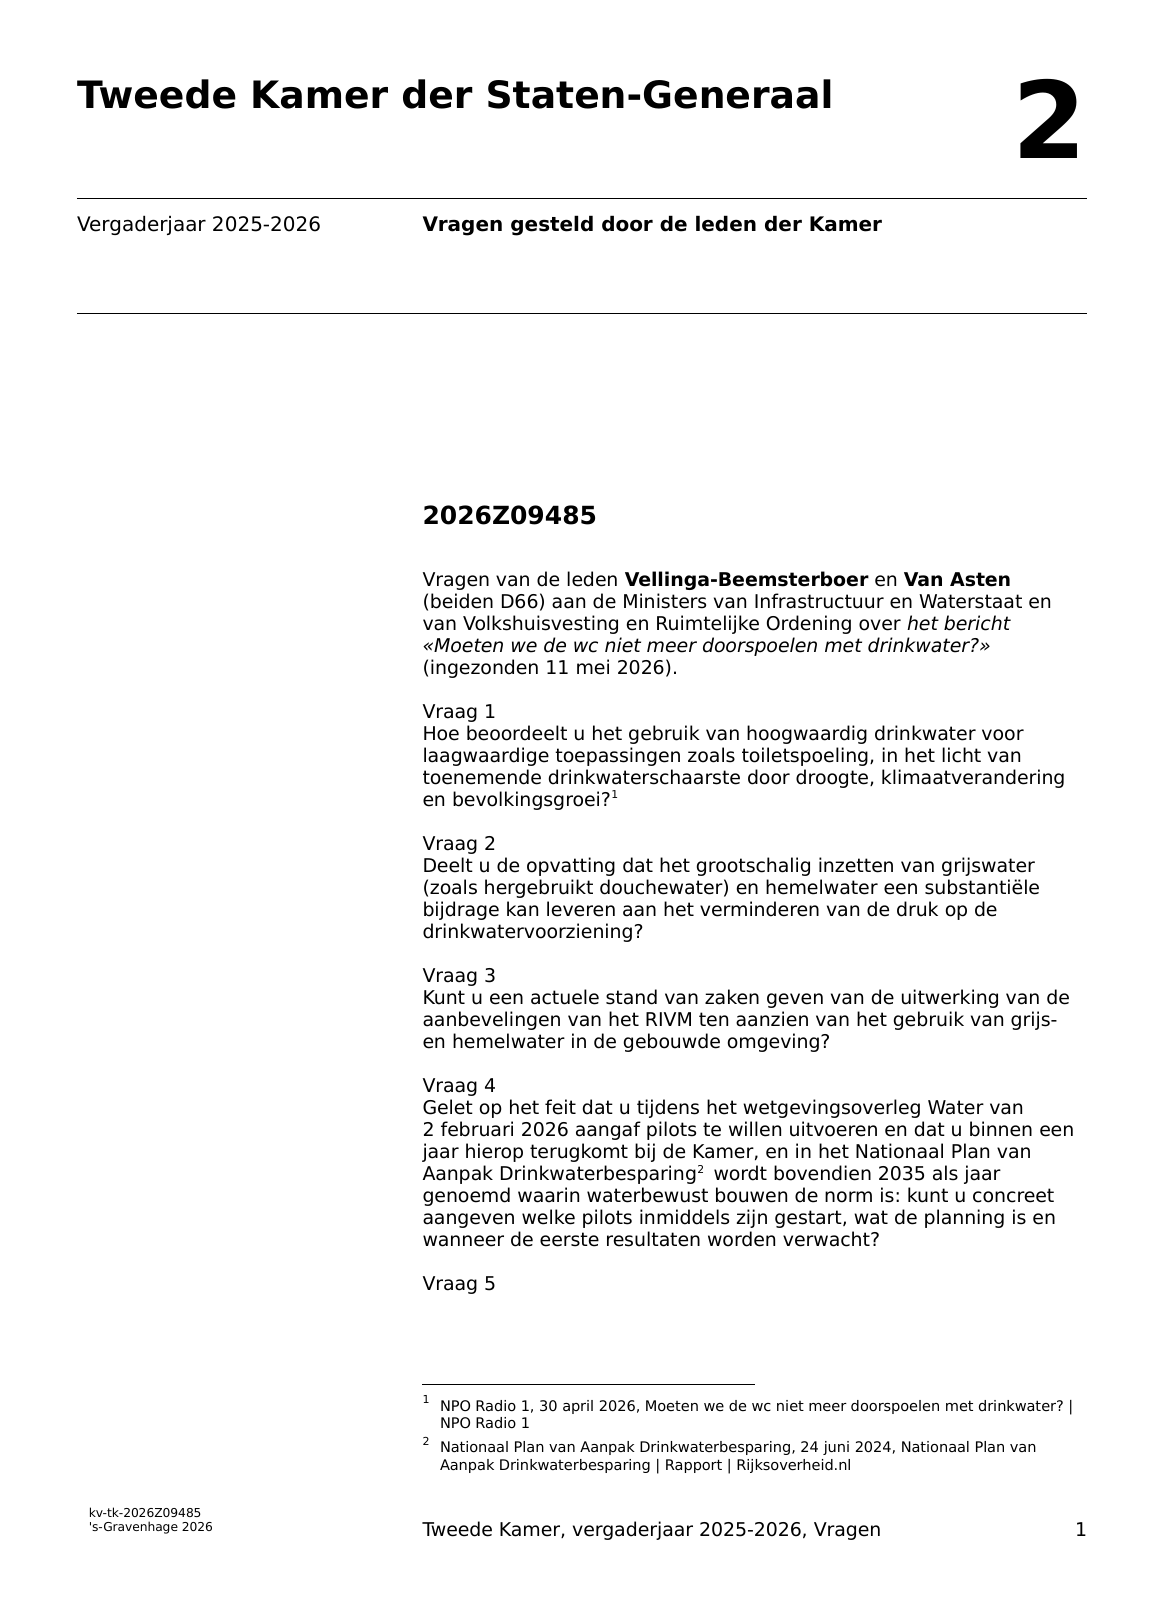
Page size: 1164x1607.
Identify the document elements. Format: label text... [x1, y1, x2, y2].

text Gelet op het feit dat u tijdens het wetgevingsoverleg Water van 2 februari 2026 aangaf pilots te willen uitvoeren en dat u binnen een jaar hierop terugkomt bij de Kamer, en in het Nationaal Plan van Aanpak Drinkwaterbesparing wordt bovendien 2035 als jaar genoemd waarin waterbewust bouwen de norm is: kunt u concreet aangeven welke pilots inmiddels zijn gestart, wat de planning is en wanneer de eerste resultaten worden verwacht? [422, 1097, 1087, 1251]
text 's-Gravenhage 2026 [88, 1520, 323, 1534]
text Hoe beoordeelt u het gebruik van hoogwaardig drinkwater voor laagwaardige toepassingen zoals toiletspoeling, in het licht van toenemende drinkwaterschaarste door droogte, klimaatverandering en bevolkingsgroei? [422, 723, 1087, 811]
text Nationaal Plan van Aanpak Drinkwaterbesparing, 24 juni 2024, Nationaal Plan van Aanpak Drinkwaterbesparing | Rapport | Rijksoverheid.nl [422, 1435, 1087, 1474]
table_cell Vergaderjaar 2025-2026 [77, 199, 422, 313]
text Kunt u een actuele stand van zaken geven van de uitwerking van de aanbevelingen van het RIVM ten aanzien van het gebruik van grijs- en hemelwater in de gebouwde omgeving? [422, 987, 1087, 1053]
text Vraag 5 [422, 1273, 1087, 1295]
text 2026Z09485 [422, 501, 1087, 531]
text Deelt u de opvatting dat het grootschalig inzetten van grijswater (zoals hergebruikt douchewater) en hemelwater een substantiële bijdrage kan leveren aan het verminderen van de druk op de drinkwatervoorziening? [422, 855, 1087, 943]
text Vraag 1 [422, 701, 1087, 723]
text Vragen van de leden Vellinga-Beemsterboer en Van Asten (beiden D66) aan de Ministers van Infrastructuur en Waterstaat en van Volkshuisvesting en Ruimtelijke Ordening over het bericht «Moeten we de wc niet meer doorspoelen met drinkwater?» (ingezonden 11 mei 2026). [422, 569, 1087, 679]
text Vraag 3 [422, 965, 1087, 987]
table_header Tweede Kamer der Staten-Generaal [77, 59, 886, 198]
table_header 2 [886, 59, 1087, 198]
text Vraag 4 [422, 1075, 1087, 1097]
table_cell Vragen gesteld door de leden der Kamer [422, 199, 1087, 313]
text kv-tk-2026Z09485 [88, 1506, 323, 1520]
text NPO Radio 1, 30 april 2026, Moeten we de wc niet meer doorspoelen met drinkwater? | NPO Radio 1 [422, 1393, 1087, 1432]
text Vraag 2 [422, 833, 1087, 855]
